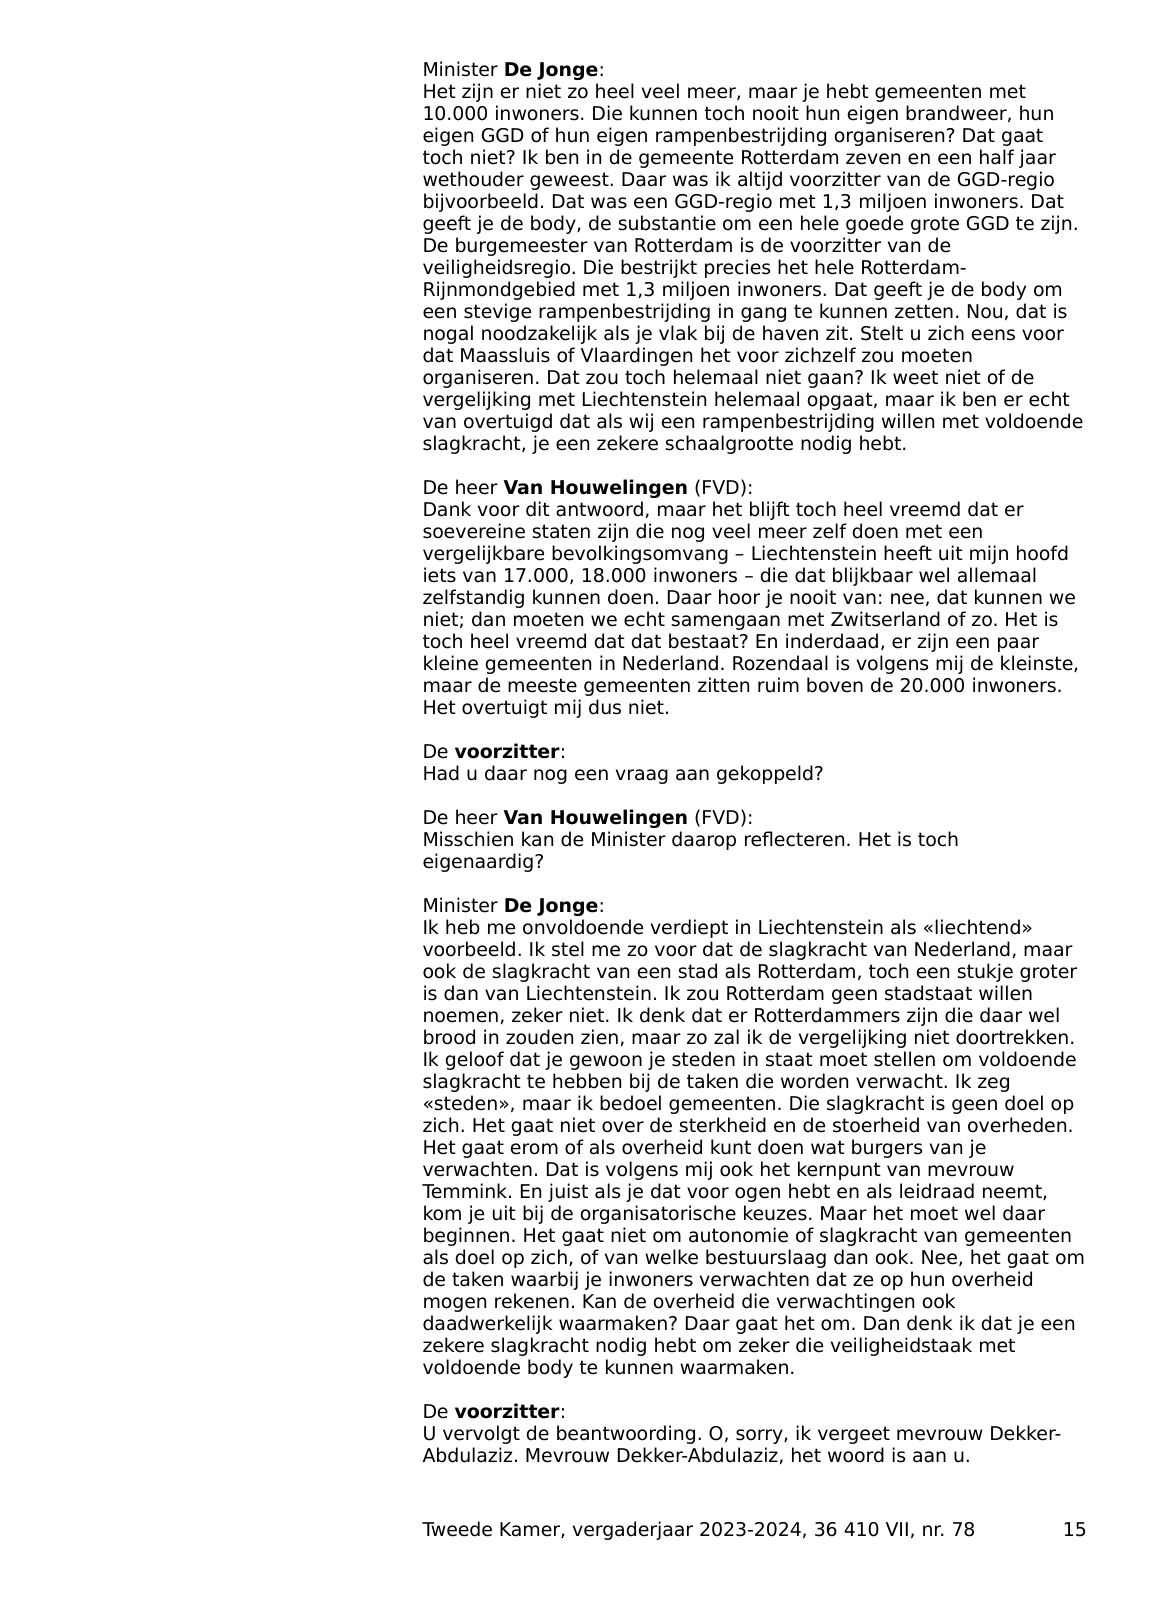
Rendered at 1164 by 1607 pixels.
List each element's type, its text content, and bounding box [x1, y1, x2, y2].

text Dank voor dit antwoord, maar het blijft toch heel vreemd dat er soevereine staten zijn die nog veel meer zelf doen met een vergelijkbare bevolkingsomvang – Liechtenstein heeft uit mijn hoofd iets van 17.000, 18.000 inwoners – die dat blijkbaar wel allemaal zelfstandig kunnen doen. Daar hoor je nooit van: nee, dat kunnen we niet; dan moeten we echt samengaan met Zwitserland of zo. Het is toch heel vreemd dat dat bestaat? En inderdaad, er zijn een paar kleine gemeenten in Nederland. Rozendaal is volgens mij de kleinste, maar de meeste gemeenten zitten ruim boven de 20.000 inwoners. Het overtuigt mij dus niet. [422, 499, 1087, 719]
text U vervolgt de beantwoording. O, sorry, ik vergeet mevrouw Dekker-Abdulaziz. Mevrouw Dekker-Abdulaziz, het woord is aan u. [422, 1423, 1087, 1467]
text Misschien kan de Minister daarop reflecteren. Het is toch eigenaardig? [422, 829, 1087, 873]
text De voorzitter: [422, 741, 1087, 763]
text Het zijn er niet zo heel veel meer, maar je hebt gemeenten met 10.000 inwoners. Die kunnen toch nooit hun eigen brandweer, hun eigen GGD of hun eigen rampenbestrijding organiseren? Dat gaat toch niet? Ik ben in de gemeente Rotterdam zeven en een half jaar wethouder geweest. Daar was ik altijd voorzitter van de GGD-regio bijvoorbeeld. Dat was een GGD-regio met 1,3 miljoen inwoners. Dat geeft je de body, de substantie om een hele goede grote GGD te zijn. De burgemeester van Rotterdam is de voorzitter van de veiligheidsregio. Die bestrijkt precies het hele Rotterdam-Rijnmondgebied met 1,3 miljoen inwoners. Dat geeft je de body om een stevige rampenbestrijding in gang te kunnen zetten. Nou, dat is nogal noodzakelijk als je vlak bij de haven zit. Stelt u zich eens voor dat Maassluis of Vlaardingen het voor zichzelf zou moeten organiseren. Dat zou toch helemaal niet gaan? Ik weet niet of de vergelijking met Liechtenstein helemaal opgaat, maar ik ben er echt van overtuigd dat als wij een rampenbestrijding willen met voldoende slagkracht, je een zekere schaalgrootte nodig hebt. [422, 81, 1087, 455]
text De heer Van Houwelingen (FVD): [422, 477, 1087, 499]
text De voorzitter: [422, 1401, 1087, 1423]
text Minister De Jonge: [422, 59, 1087, 81]
text Minister De Jonge: [422, 895, 1087, 917]
text Ik heb me onvoldoende verdiept in Liechtenstein als «liechtend» voorbeeld. Ik stel me zo voor dat de slagkracht van Nederland, maar ook de slagkracht van een stad als Rotterdam, toch een stukje groter is dan van Liechtenstein. Ik zou Rotterdam geen stadstaat willen noemen, zeker niet. Ik denk dat er Rotterdammers zijn die daar wel brood in zouden zien, maar zo zal ik de vergelijking niet doortrekken. Ik geloof dat je gewoon je steden in staat moet stellen om voldoende slagkracht te hebben bij de taken die worden verwacht. Ik zeg «steden», maar ik bedoel gemeenten. Die slagkracht is geen doel op zich. Het gaat niet over de sterkheid en de stoerheid van overheden. Het gaat erom of als overheid kunt doen wat burgers van je verwachten. Dat is volgens mij ook het kernpunt van mevrouw Temmink. En juist als je dat voor ogen hebt en als leidraad neemt, kom je uit bij de organisatorische keuzes. Maar het moet wel daar beginnen. Het gaat niet om autonomie of slagkracht van gemeenten als doel op zich, of van welke bestuurslaag dan ook. Nee, het gaat om de taken waarbij je inwoners verwachten dat ze op hun overheid mogen rekenen. Kan de overheid die verwachtingen ook daadwerkelijk waarmaken? Daar gaat het om. Dan denk ik dat je een zekere slagkracht nodig hebt om zeker die veiligheidstaak met voldoende body te kunnen waarmaken. [422, 917, 1087, 1379]
text Had u daar nog een vraag aan gekoppeld? [422, 763, 1087, 785]
text De heer Van Houwelingen (FVD): [422, 807, 1087, 829]
